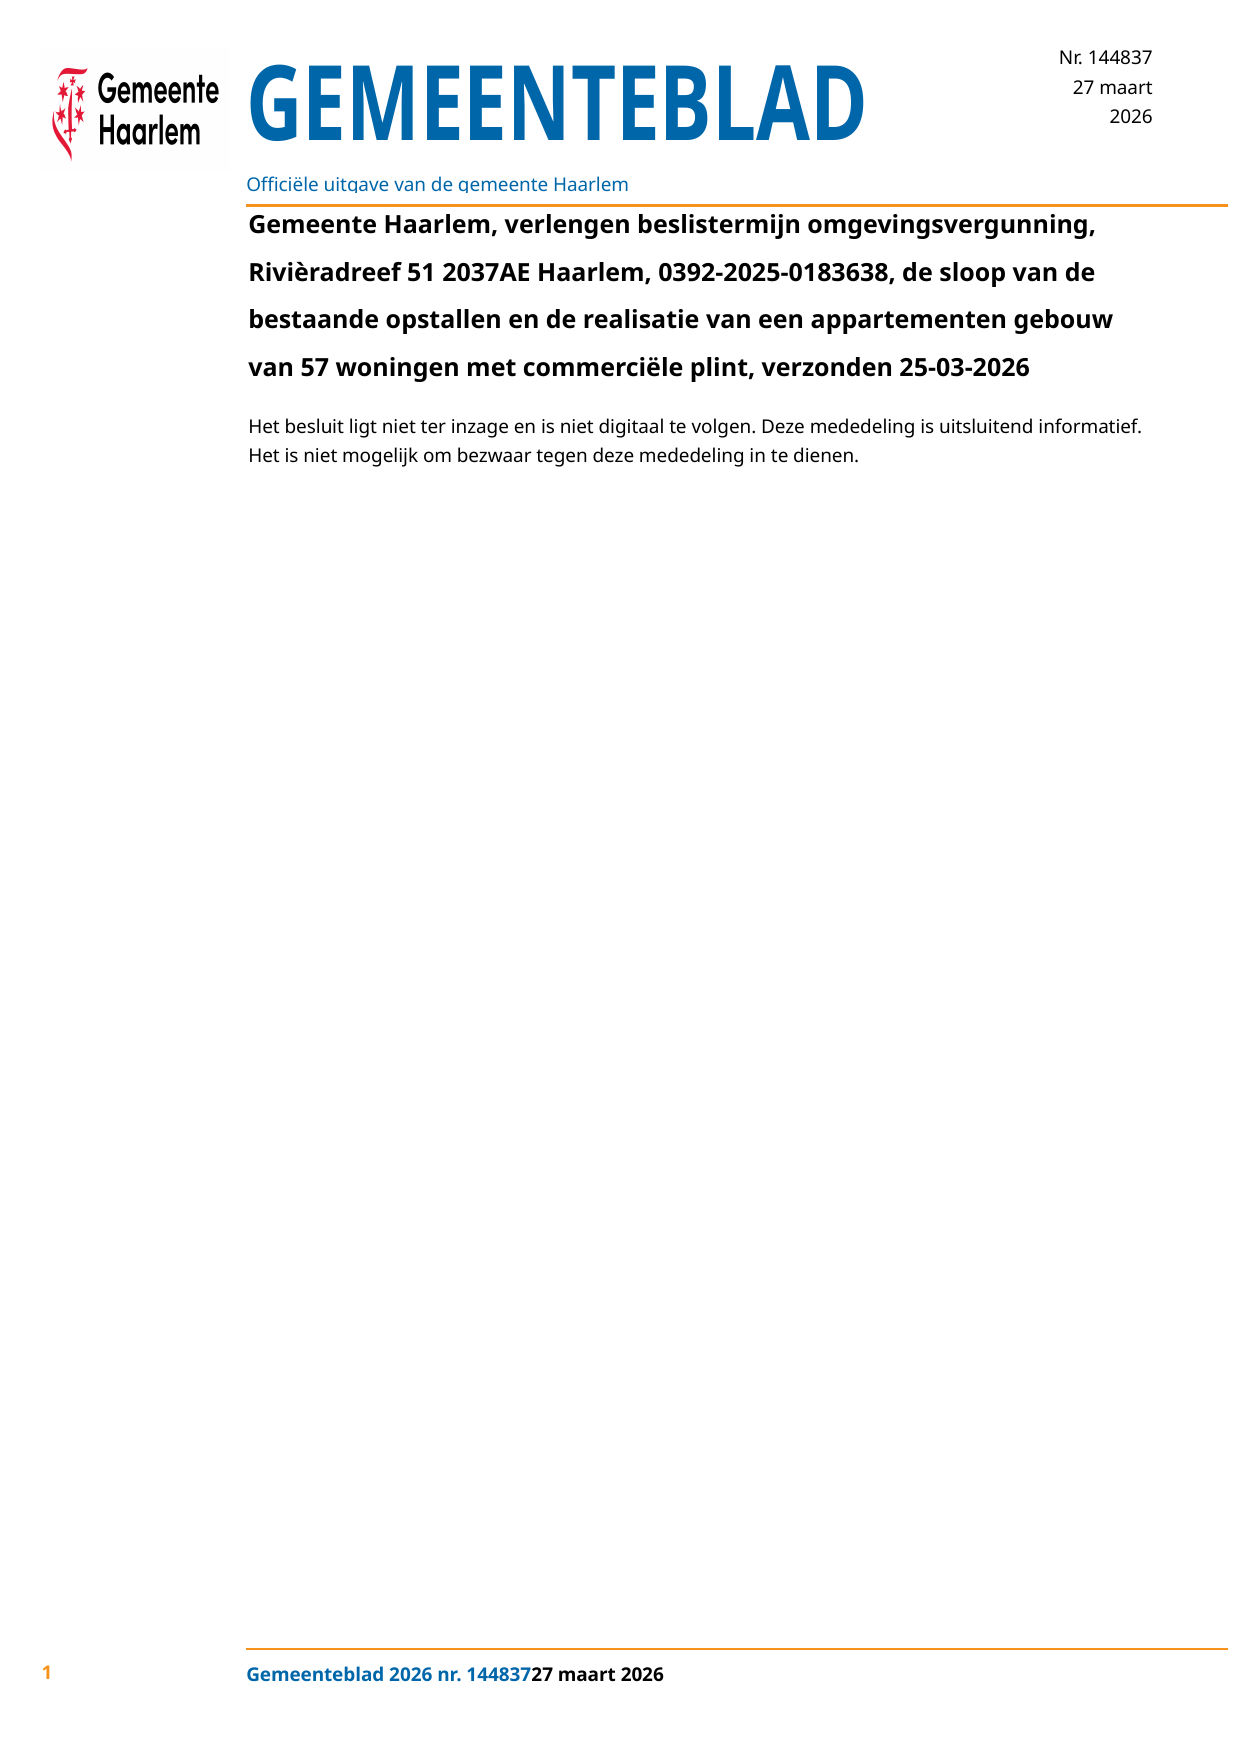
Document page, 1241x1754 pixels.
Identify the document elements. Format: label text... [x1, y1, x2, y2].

text Het besluit ligt niet ter inzage en is niet digitaal te volgen. Deze mededeling is uitsluitend informatief. Het is niet mogelijk om bezwaar tegen deze mededeling in te dienen. [248, 413, 1152, 468]
text Gemeente Haarlem, verlengen beslistermijn omgevingsvergunning, Rivièradreef 51 2037AE Haarlem, 0392-2025-0183638, de sloop van de bestaande opstallen en de realisatie van een appartementen gebouw van 57 woningen met commerciële plint, verzonden 25-03-2026 [248, 207, 1152, 384]
picture [41, 47, 231, 172]
